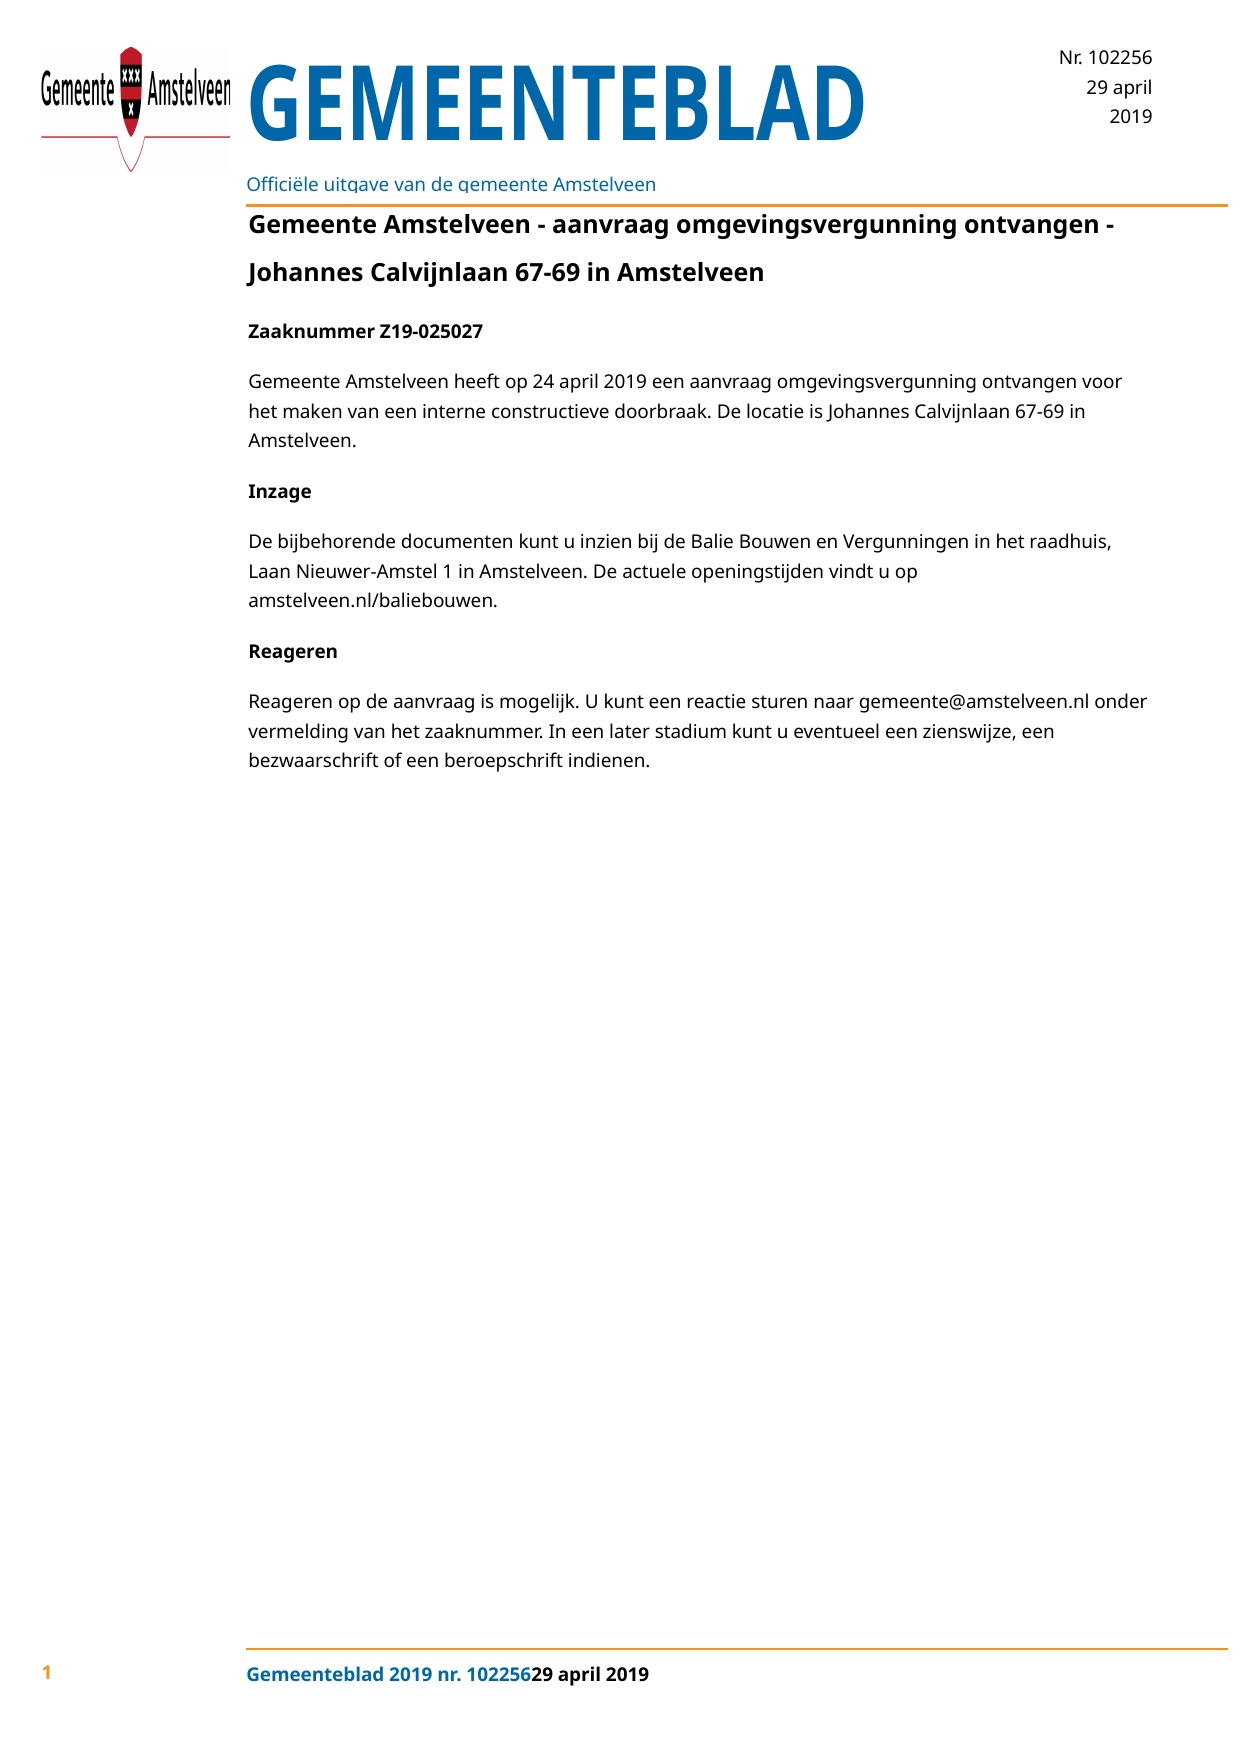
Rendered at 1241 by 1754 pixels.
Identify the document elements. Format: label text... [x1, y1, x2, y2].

text De bijbehorende documenten kunt u inzien bij de Balie Bouwen en Vergunningen in het raadhuis, Laan Nieuwer-Amstel 1 in Amstelveen. De actuele openingstijden vindt u op amstelveen.nl/baliebouwen. [248, 528, 1152, 613]
text Reageren op de aanvraag is mogelijk. U kunt een reactie sturen naar gemeente@amstelveen.nl onder vermelding van het zaaknummer. In een later stadium kunt u eventueel een zienswijze, een bezwaarschrift of een beroepschrift indienen. [248, 688, 1152, 773]
text Inzage [248, 478, 1152, 504]
text Reageren [248, 638, 1152, 664]
text Gemeente Amstelveen heeft op 24 april 2019 een aanvraag omgevingsvergunning ontvangen voor het maken van een interne constructieve doorbraak. De locatie is Johannes Calvijnlaan 67-69 in Amstelveen. [248, 368, 1152, 453]
picture [41, 47, 231, 172]
text Gemeente Amstelveen - aanvraag omgevingsvergunning ontvangen - Johannes Calvijnlaan 67-69 in Amstelveen [248, 207, 1152, 288]
text Zaaknummer Z19-025027 [248, 318, 1152, 344]
